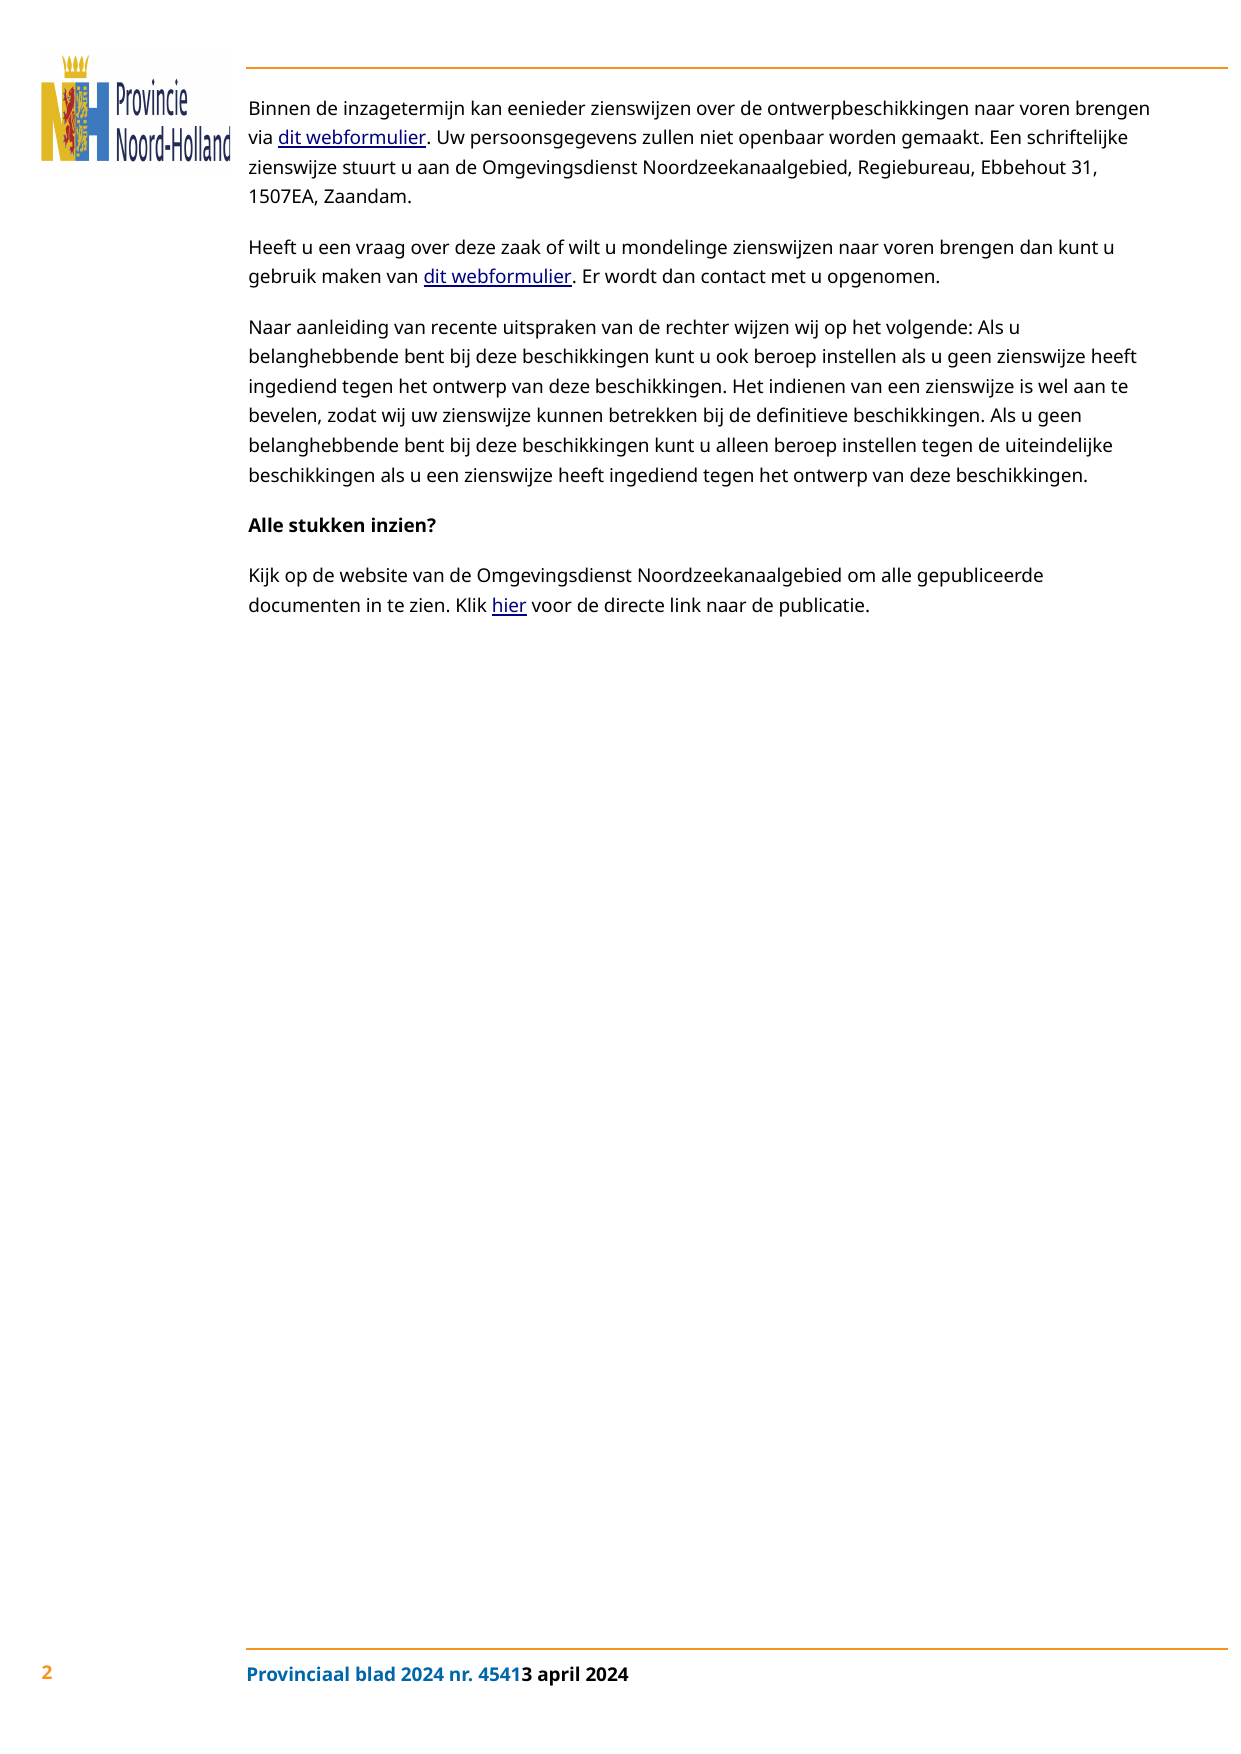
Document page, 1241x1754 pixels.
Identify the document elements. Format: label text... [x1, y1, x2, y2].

text Alle stukken inzien? [248, 512, 1152, 538]
text Naar aanleiding van recente uitspraken van de rechter wijzen wij op het volgende: Als u belanghebbende bent bij deze beschikkingen kunt u ook beroep instellen als u geen zienswijze heeft ingediend tegen het ontwerp van deze beschikkingen. Het indienen van een zienswijze is wel aan te bevelen, zodat wij uw zienswijze kunnen betrekken bij de definitieve beschikkingen. Als u geen belanghebbende bent bij deze beschikkingen kunt u alleen beroep instellen tegen de uiteindelijke beschikkingen als u een zienswijze heeft ingediend tegen het ontwerp van deze beschikkingen. [248, 314, 1152, 488]
text Binnen de inzagetermijn kan eenieder zienswijzen over de ontwerpbeschikkingen naar voren brengen via dit webformulier. Uw persoonsgegevens zullen niet openbaar worden gemaakt. Een schriftelijke zienswijze stuurt u aan de Omgevingsdienst Noordzeekanaalgebied, Regiebureau, Ebbehout 31, 1507EA, Zaandam. [248, 95, 1152, 209]
text Kijk op de website van de Omgevingsdienst Noordzeekanaalgebied om alle gepubliceerde documenten in te zien. Klik hier voor de directe link naar de publicatie. [248, 563, 1152, 618]
picture [41, 47, 231, 172]
text Heeft u een vraag over deze zaak of wilt u mondelinge zienswijzen naar voren brengen dan kunt u gebruik maken van dit webformulier. Er wordt dan contact met u opgenomen. [248, 234, 1152, 289]
